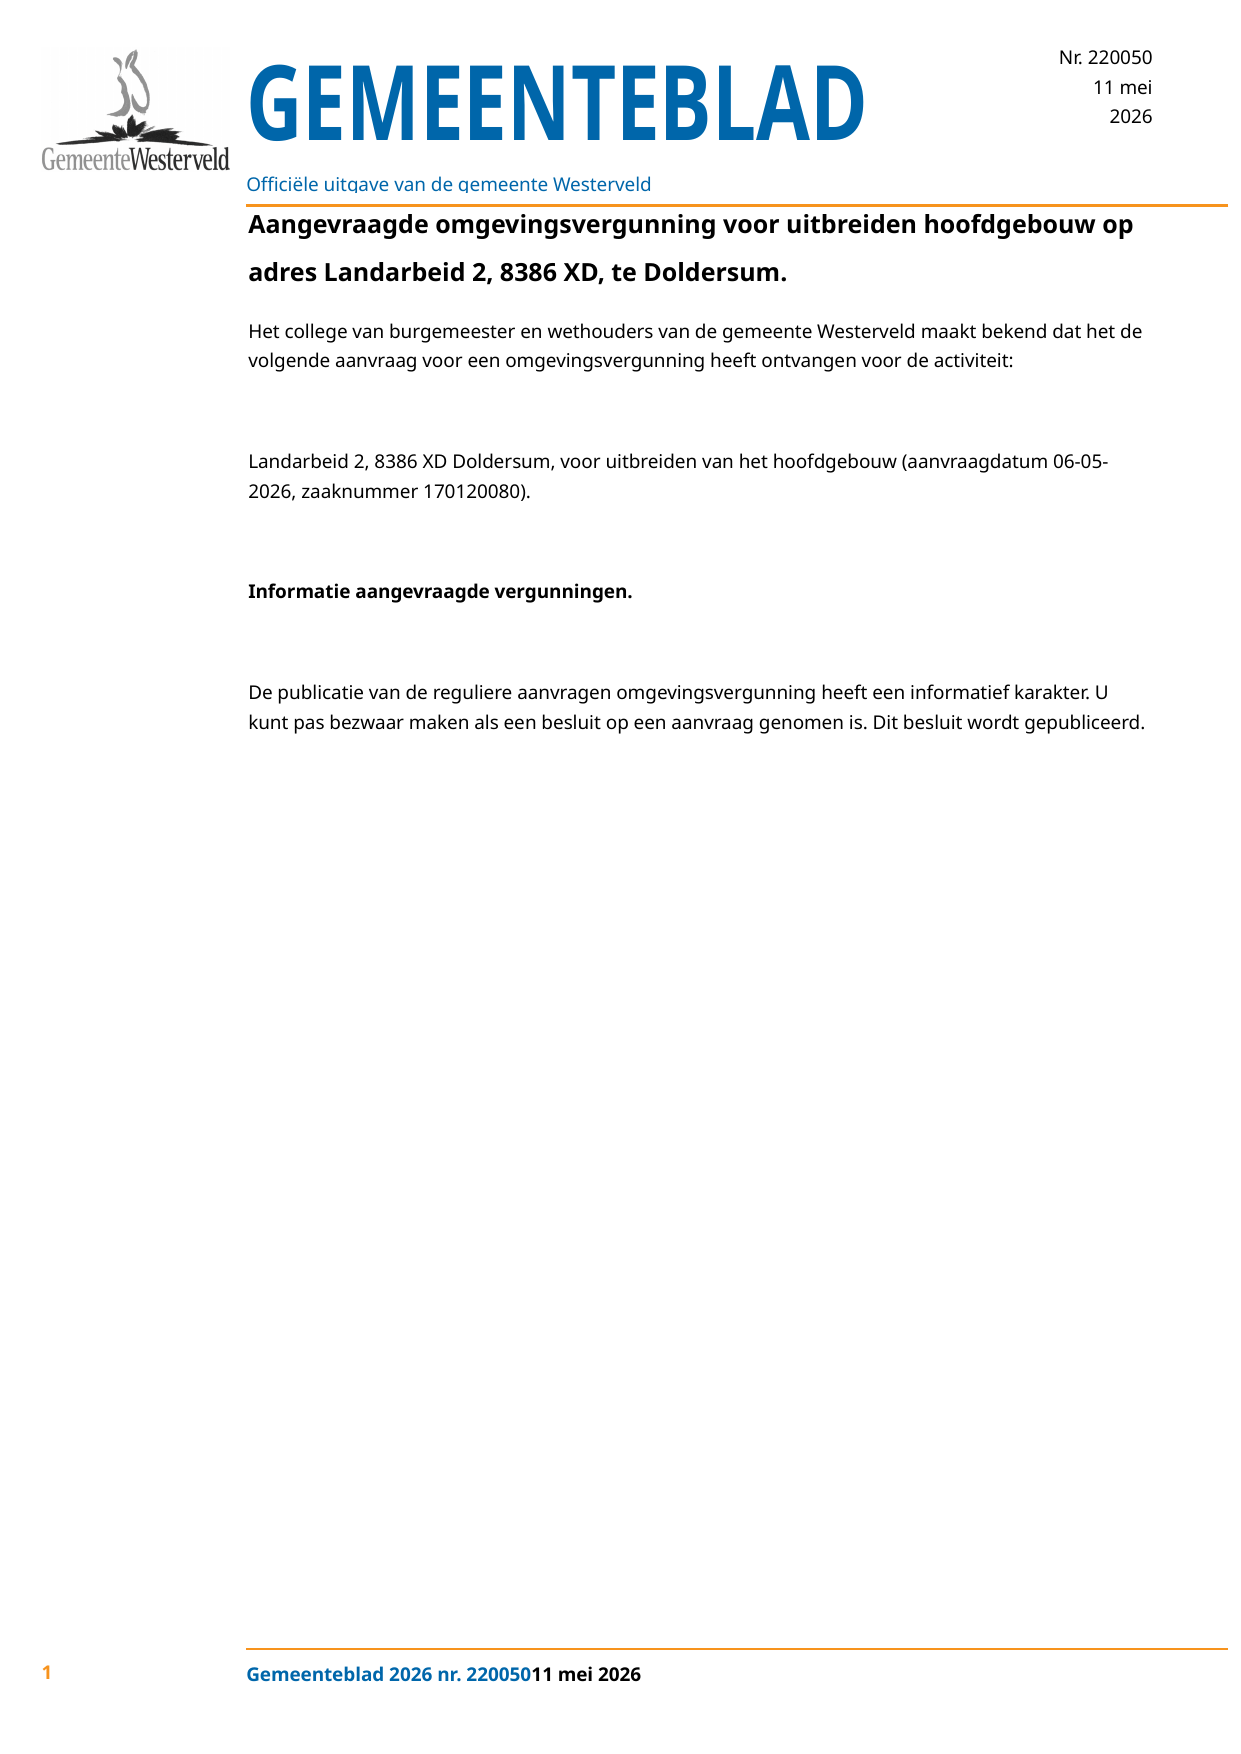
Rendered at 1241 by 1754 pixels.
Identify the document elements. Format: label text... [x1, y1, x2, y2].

text Aangevraagde omgevingsvergunning voor uitbreiden hoofdgebouw op adres Landarbeid 2, 8386 XD, te Doldersum. [248, 207, 1152, 288]
picture [41, 47, 231, 172]
text Het college van burgemeester en wethouders van de gemeente Westerveld maakt bekend dat het de volgende aanvraag voor een omgevingsvergunning heeft ontvangen voor de activiteit: [248, 318, 1152, 373]
text De publicatie van de reguliere aanvragen omgevingsvergunning heeft een informatief karakter. U kunt pas bezwaar maken als een besluit op een aanvraag genomen is. Dit besluit wordt gepubliceerd. [248, 679, 1152, 735]
text Landarbeid 2, 8386 XD Doldersum, voor uitbreiden van het hoofdgebouw (aanvraagdatum 06-05-2026, zaaknummer 170120080). [248, 448, 1152, 504]
text Informatie aangevraagde vergunningen. [248, 579, 1152, 604]
